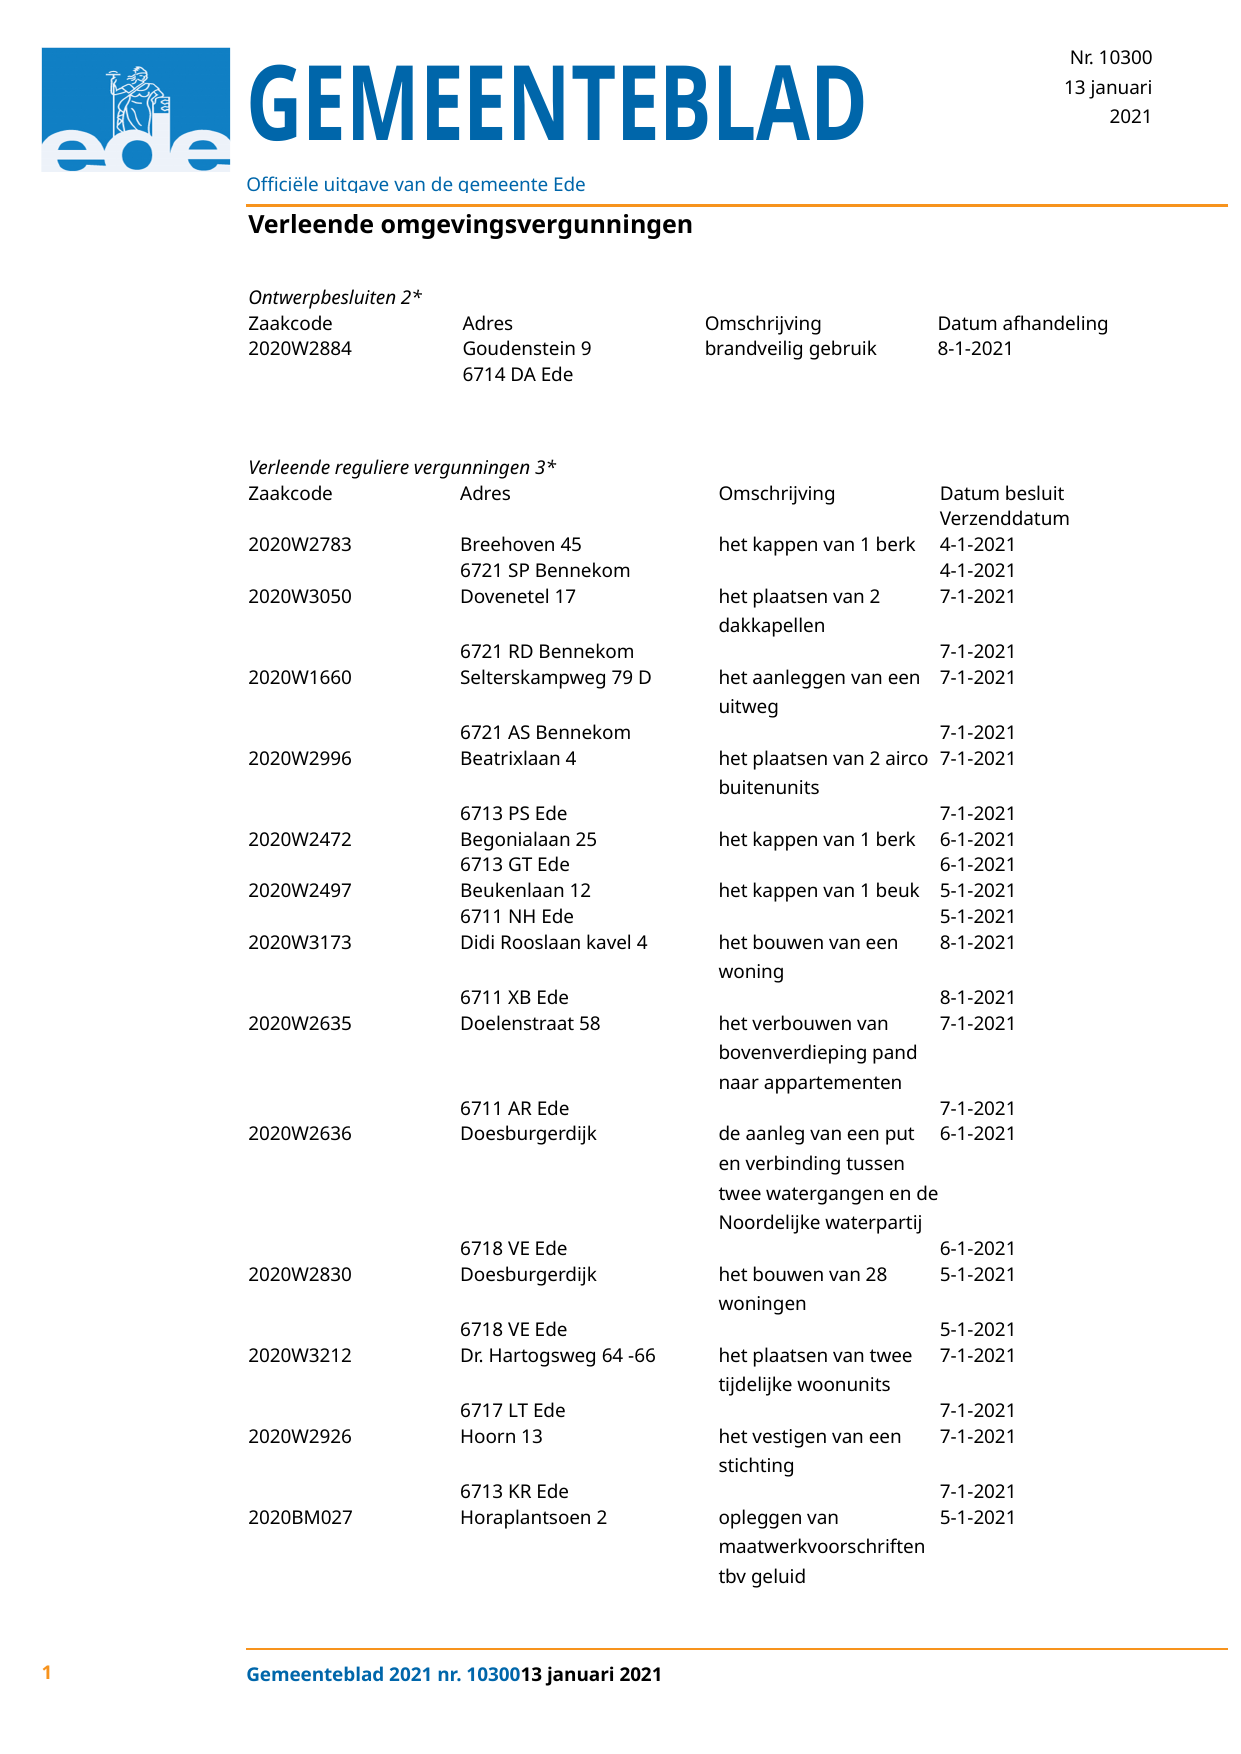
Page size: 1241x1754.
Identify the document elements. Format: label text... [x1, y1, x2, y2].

table_cell het plaatsen van twee tijdelijke woonunits [718, 1342, 939, 1397]
table_cell 6-1-2021 [940, 1121, 1152, 1235]
table_cell het aanleggen van een uitweg [718, 664, 939, 719]
table_cell [718, 638, 939, 664]
table_cell 4-1-2021 [940, 531, 1152, 557]
table_cell Breehoven 45 [460, 531, 718, 557]
table_cell [248, 638, 460, 664]
table_header Adres [460, 480, 718, 506]
table_cell [718, 557, 939, 583]
table_cell [718, 1478, 939, 1504]
table_cell het kappen van 1 berk [718, 531, 939, 557]
table_cell 6718 VE Ede [460, 1235, 718, 1261]
table_cell 6717 LT Ede [460, 1397, 718, 1423]
table_header Datum afhandeling [937, 310, 1152, 335]
table_cell Hoorn 13 [460, 1423, 718, 1478]
table_header Zaakcode [248, 480, 460, 506]
table_cell opleggen van maatwerkvoorschriften tbv geluid [718, 1504, 939, 1589]
table_cell [248, 1235, 460, 1261]
table_cell Selterskampweg 79 D [460, 664, 718, 719]
table_cell [248, 506, 460, 531]
table_cell 2020W2884 [248, 335, 462, 361]
table_cell 7-1-2021 [940, 1095, 1152, 1121]
table_cell 6-1-2021 [940, 1235, 1152, 1261]
table_cell [248, 361, 462, 387]
table_cell [718, 800, 939, 826]
table_cell [248, 852, 460, 877]
table_cell [718, 1397, 939, 1423]
table_cell Doesburgerdijk [460, 1121, 718, 1235]
table_cell Horaplantsoen 2 [460, 1504, 718, 1589]
table_cell 6721 AS Bennekom [460, 719, 718, 745]
table_cell 6711 NH Ede [460, 903, 718, 929]
table_cell het kappen van 1 beuk [718, 878, 939, 903]
table_cell 7-1-2021 [940, 745, 1152, 800]
table_cell 5-1-2021 [940, 878, 1152, 903]
table_cell 5-1-2021 [940, 1261, 1152, 1316]
table_header Datum besluit [940, 480, 1152, 506]
table_cell 7-1-2021 [940, 638, 1152, 664]
table_cell 8-1-2021 [940, 929, 1152, 984]
table_cell het vestigen van een stichting [718, 1423, 939, 1478]
table_cell het bouwen van een woning [718, 929, 939, 984]
table_cell 7-1-2021 [940, 1397, 1152, 1423]
table_cell 7-1-2021 [940, 583, 1152, 638]
table_cell [937, 361, 1152, 387]
table_cell Didi Rooslaan kavel 4 [460, 929, 718, 984]
table_cell [718, 903, 939, 929]
table_cell [718, 506, 939, 531]
table_cell [248, 557, 460, 583]
table_cell 2020W2996 [248, 745, 460, 800]
table_cell 5-1-2021 [940, 903, 1152, 929]
table_cell 6713 KR Ede [460, 1478, 718, 1504]
table_cell de aanleg van een put en verbinding tussen twee watergangen en de Noordelijke waterpartij [718, 1121, 939, 1235]
table_header Omschrijving [705, 310, 937, 335]
table_cell 6721 SP Bennekom [460, 557, 718, 583]
table_cell het bouwen van 28 woningen [718, 1261, 939, 1316]
table_cell [718, 719, 939, 745]
table_cell 5-1-2021 [940, 1316, 1152, 1342]
table_cell 6718 VE Ede [460, 1316, 718, 1342]
table_cell 6721 RD Bennekom [460, 638, 718, 664]
table_cell 6-1-2021 [940, 852, 1152, 877]
table_cell 6713 PS Ede [460, 800, 718, 826]
table_cell 6714 DA Ede [462, 361, 704, 387]
table_cell Doelenstraat 58 [460, 1010, 718, 1095]
table_cell [718, 1095, 939, 1121]
table_cell 6-1-2021 [940, 826, 1152, 852]
table_cell Beukenlaan 12 [460, 878, 718, 903]
table_cell [248, 1397, 460, 1423]
table_cell 2020W2830 [248, 1261, 460, 1316]
table_cell Dovenetel 17 [460, 583, 718, 638]
table_cell 5-1-2021 [940, 1504, 1152, 1589]
table_cell [248, 800, 460, 826]
table_cell [460, 506, 718, 531]
table_cell [705, 361, 937, 387]
table_cell Begonialaan 25 [460, 826, 718, 852]
table_cell 7-1-2021 [940, 1478, 1152, 1504]
table_header Adres [462, 310, 704, 335]
table_cell 7-1-2021 [940, 800, 1152, 826]
table_cell Doesburgerdijk [460, 1261, 718, 1316]
table_cell [718, 984, 939, 1010]
table_cell [248, 719, 460, 745]
table_cell brandveilig gebruik [705, 335, 937, 361]
table_cell 4-1-2021 [940, 557, 1152, 583]
table_cell 7-1-2021 [940, 1342, 1152, 1397]
table_cell [248, 903, 460, 929]
table_cell 6713 GT Ede [460, 852, 718, 877]
table_header Omschrijving [718, 480, 939, 506]
table_cell [248, 1478, 460, 1504]
table_cell 2020W2783 [248, 531, 460, 557]
table_cell [248, 1316, 460, 1342]
table_cell 7-1-2021 [940, 1010, 1152, 1095]
text Verleende reguliere vergunningen 3* [248, 454, 1152, 480]
table_cell Beatrixlaan 4 [460, 745, 718, 800]
table_cell [718, 852, 939, 877]
text Verleende omgevingsvergunningen [248, 207, 1152, 241]
table_cell [248, 984, 460, 1010]
table_cell 7-1-2021 [940, 664, 1152, 719]
table_cell 2020BM027 [248, 1504, 460, 1589]
table_cell 2020W3212 [248, 1342, 460, 1397]
table_cell 2020W3050 [248, 583, 460, 638]
table_cell het plaatsen van 2 airco buitenunits [718, 745, 939, 800]
table_cell 7-1-2021 [940, 719, 1152, 745]
table_cell het verbouwen van bovenverdieping pand naar appartementen [718, 1010, 939, 1095]
table_cell 2020W2636 [248, 1121, 460, 1235]
table_header Zaakcode [248, 310, 462, 335]
table_cell 2020W2472 [248, 826, 460, 852]
table_cell 7-1-2021 [940, 1423, 1152, 1478]
table_cell 2020W1660 [248, 664, 460, 719]
table_cell het plaatsen van 2 dakkapellen [718, 583, 939, 638]
picture [41, 47, 231, 172]
table_cell het kappen van 1 berk [718, 826, 939, 852]
table_cell 6711 AR Ede [460, 1095, 718, 1121]
table_cell 2020W2497 [248, 878, 460, 903]
table_cell Verzenddatum [940, 506, 1152, 531]
table_cell Goudenstein 9 [462, 335, 704, 361]
table_cell [718, 1235, 939, 1261]
table_cell [718, 1316, 939, 1342]
table_cell 2020W3173 [248, 929, 460, 984]
table_cell 8-1-2021 [940, 984, 1152, 1010]
table_cell Dr. Hartogsweg 64 -66 [460, 1342, 718, 1397]
text Ontwerpbesluiten 2* [248, 284, 1152, 309]
table_cell 8-1-2021 [937, 335, 1152, 361]
table_cell 2020W2926 [248, 1423, 460, 1478]
table_cell 2020W2635 [248, 1010, 460, 1095]
table_cell 6711 XB Ede [460, 984, 718, 1010]
table_cell [248, 1095, 460, 1121]
